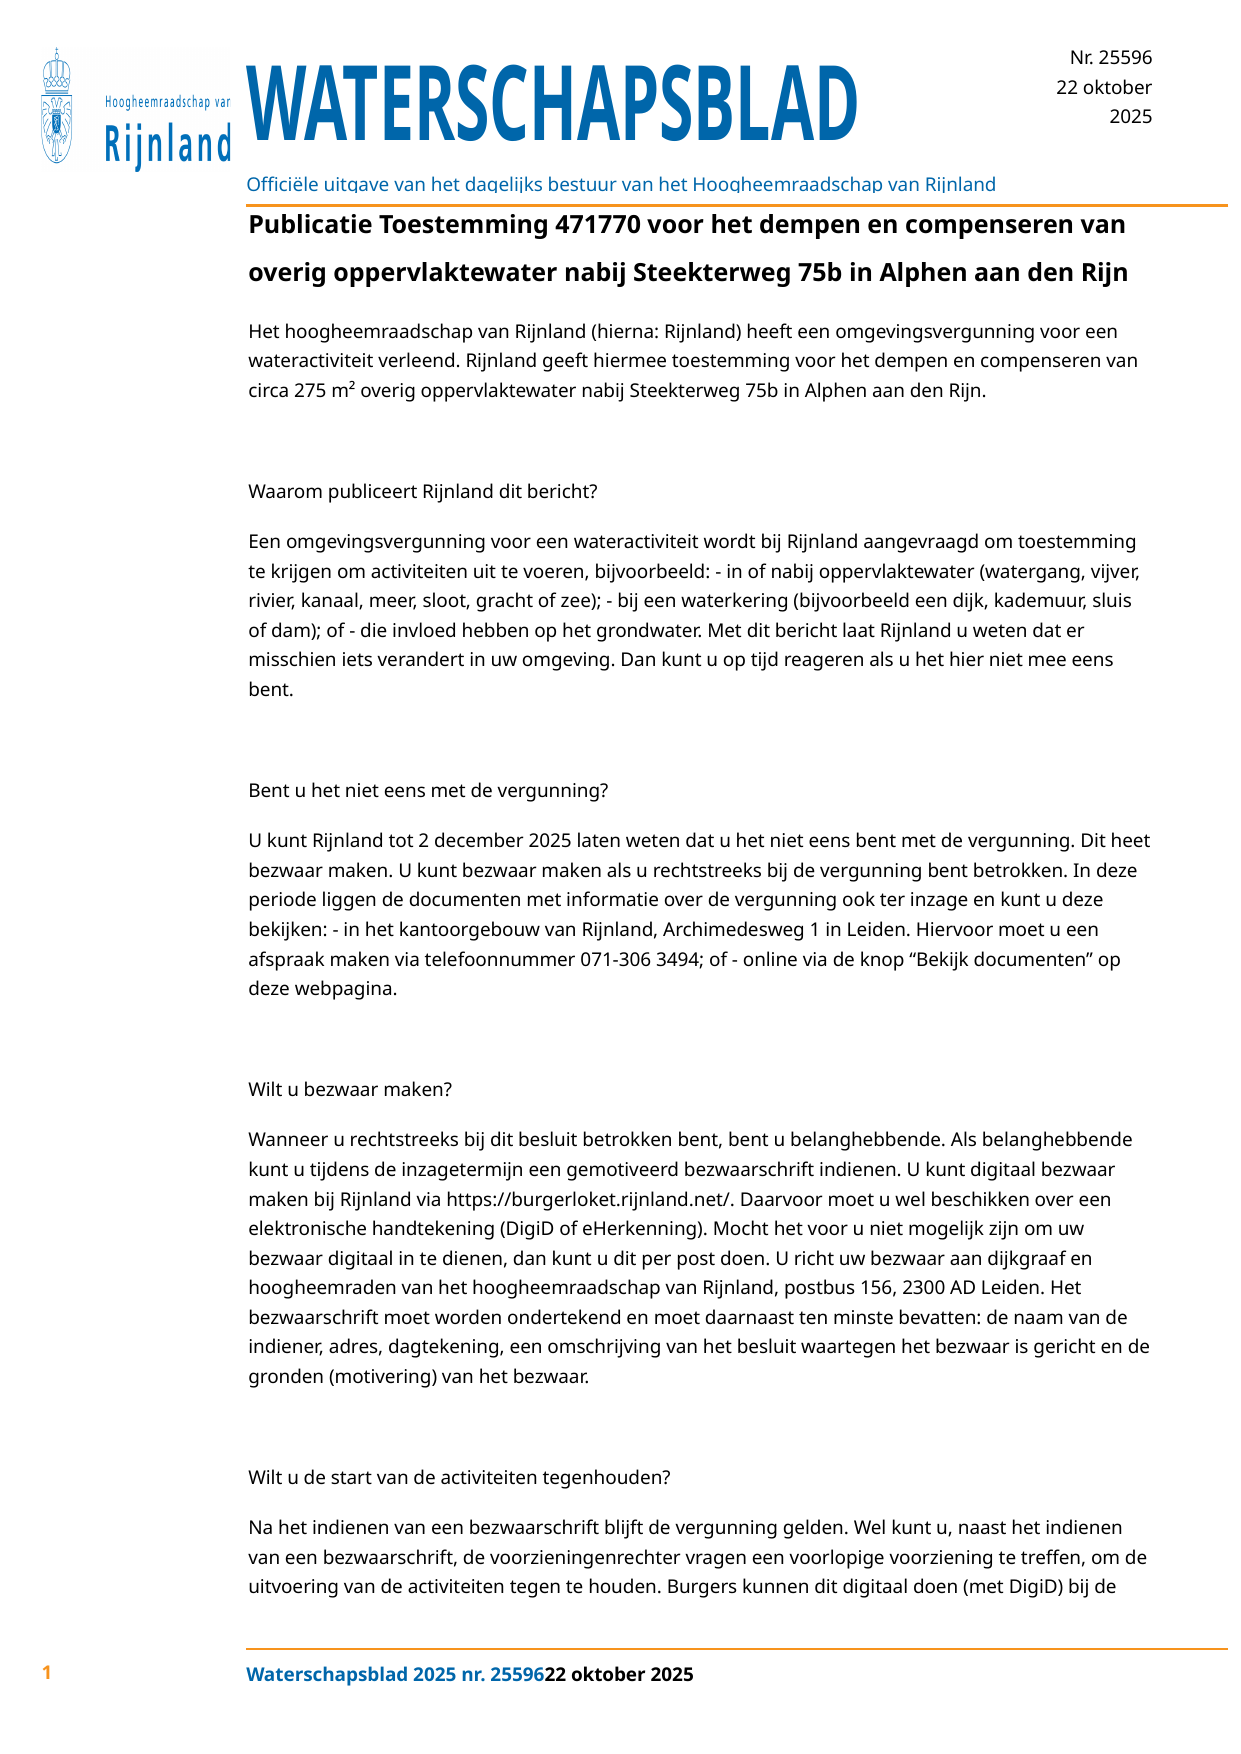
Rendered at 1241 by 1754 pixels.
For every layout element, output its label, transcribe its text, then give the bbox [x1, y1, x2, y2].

text U kunt Rijnland tot 2 december 2025 laten weten dat u het niet eens bent met de vergunning. Dit heet bezwaar maken. U kunt bezwaar maken als u rechtstreeks bij de vergunning bent betrokken. In deze periode liggen de documenten met informatie over de vergunning ook ter inzage en kunt u deze bekijken: - in het kantoorgebouw van Rijnland, Archimedesweg 1 in Leiden. Hiervoor moet u een afspraak maken via telefoonnummer 071-306 3494; of - online via de knop “Bekijk documenten” op deze webpagina. [248, 827, 1152, 1001]
picture [41, 47, 231, 172]
text Wilt u de start van de activiteiten tegenhouden? [248, 1464, 1152, 1490]
text Bent u het niet eens met de vergunning? [248, 777, 1152, 803]
text Een omgevingsvergunning voor een wateractiviteit wordt bij Rijnland aangevraagd om toestemming te krijgen om activiteiten uit te voeren, bijvoorbeeld: - in of nabij oppervlaktewater (watergang, vijver, rivier, kanaal, meer, sloot, gracht of zee); - bij een waterkering (bijvoorbeeld een dijk, kademuur, sluis of dam); of - die invloed hebben op het grondwater. Met dit bericht laat Rijnland u weten dat er misschien iets verandert in uw omgeving. Dan kunt u op tijd reageren als u het hier niet mee eens bent. [248, 528, 1152, 702]
text Na het indienen van een bezwaarschrift blijft de vergunning gelden. Wel kunt u, naast het indienen van een bezwaarschrift, de voorzieningenrechter vragen een voorlopige voorziening te treffen, om de uitvoering van de activiteiten tegen te houden. Burgers kunnen dit digitaal doen (met DigiD) bij de [248, 1514, 1152, 1599]
text Het hoogheemraadschap van Rijnland (hierna: Rijnland) heeft een omgevingsvergunning voor een wateractiviteit verleend. Rijnland geeft hiermee toestemming voor het dempen en compenseren van circa 275 m² overig oppervlaktewater nabij Steekterweg 75b in Alphen aan den Rijn. [248, 318, 1152, 403]
text Wanneer u rechtstreeks bij dit besluit betrokken bent, bent u belanghebbende. Als belanghebbende kunt u tijdens de inzagetermijn een gemotiveerd bezwaarschrift indienen. U kunt digitaal bezwaar maken bij Rijnland via https://burgerloket.rijnland.net/. Daarvoor moet u wel beschikken over een elektronische handtekening (DigiD of eHerkenning). Mocht het voor u niet mogelijk zijn om uw bezwaar digitaal in te dienen, dan kunt u dit per post doen. U richt uw bezwaar aan dijkgraaf en hoogheemraden van het hoogheemraadschap van Rijnland, postbus 156, 2300 AD Leiden. Het bezwaarschrift moet worden ondertekend en moet daarnaast ten minste bevatten: de naam van de indiener, adres, dagtekening, een omschrijving van het besluit waartegen het bezwaar is gericht en de gronden (motivering) van het bezwaar. [248, 1127, 1152, 1389]
text Waarom publiceert Rijnland dit bericht? [248, 478, 1152, 504]
text Wilt u bezwaar maken? [248, 1076, 1152, 1102]
text Publicatie Toestemming 471770 voor het dempen en compenseren van overig oppervlaktewater nabij Steekterweg 75b in Alphen aan den Rijn [248, 207, 1152, 288]
